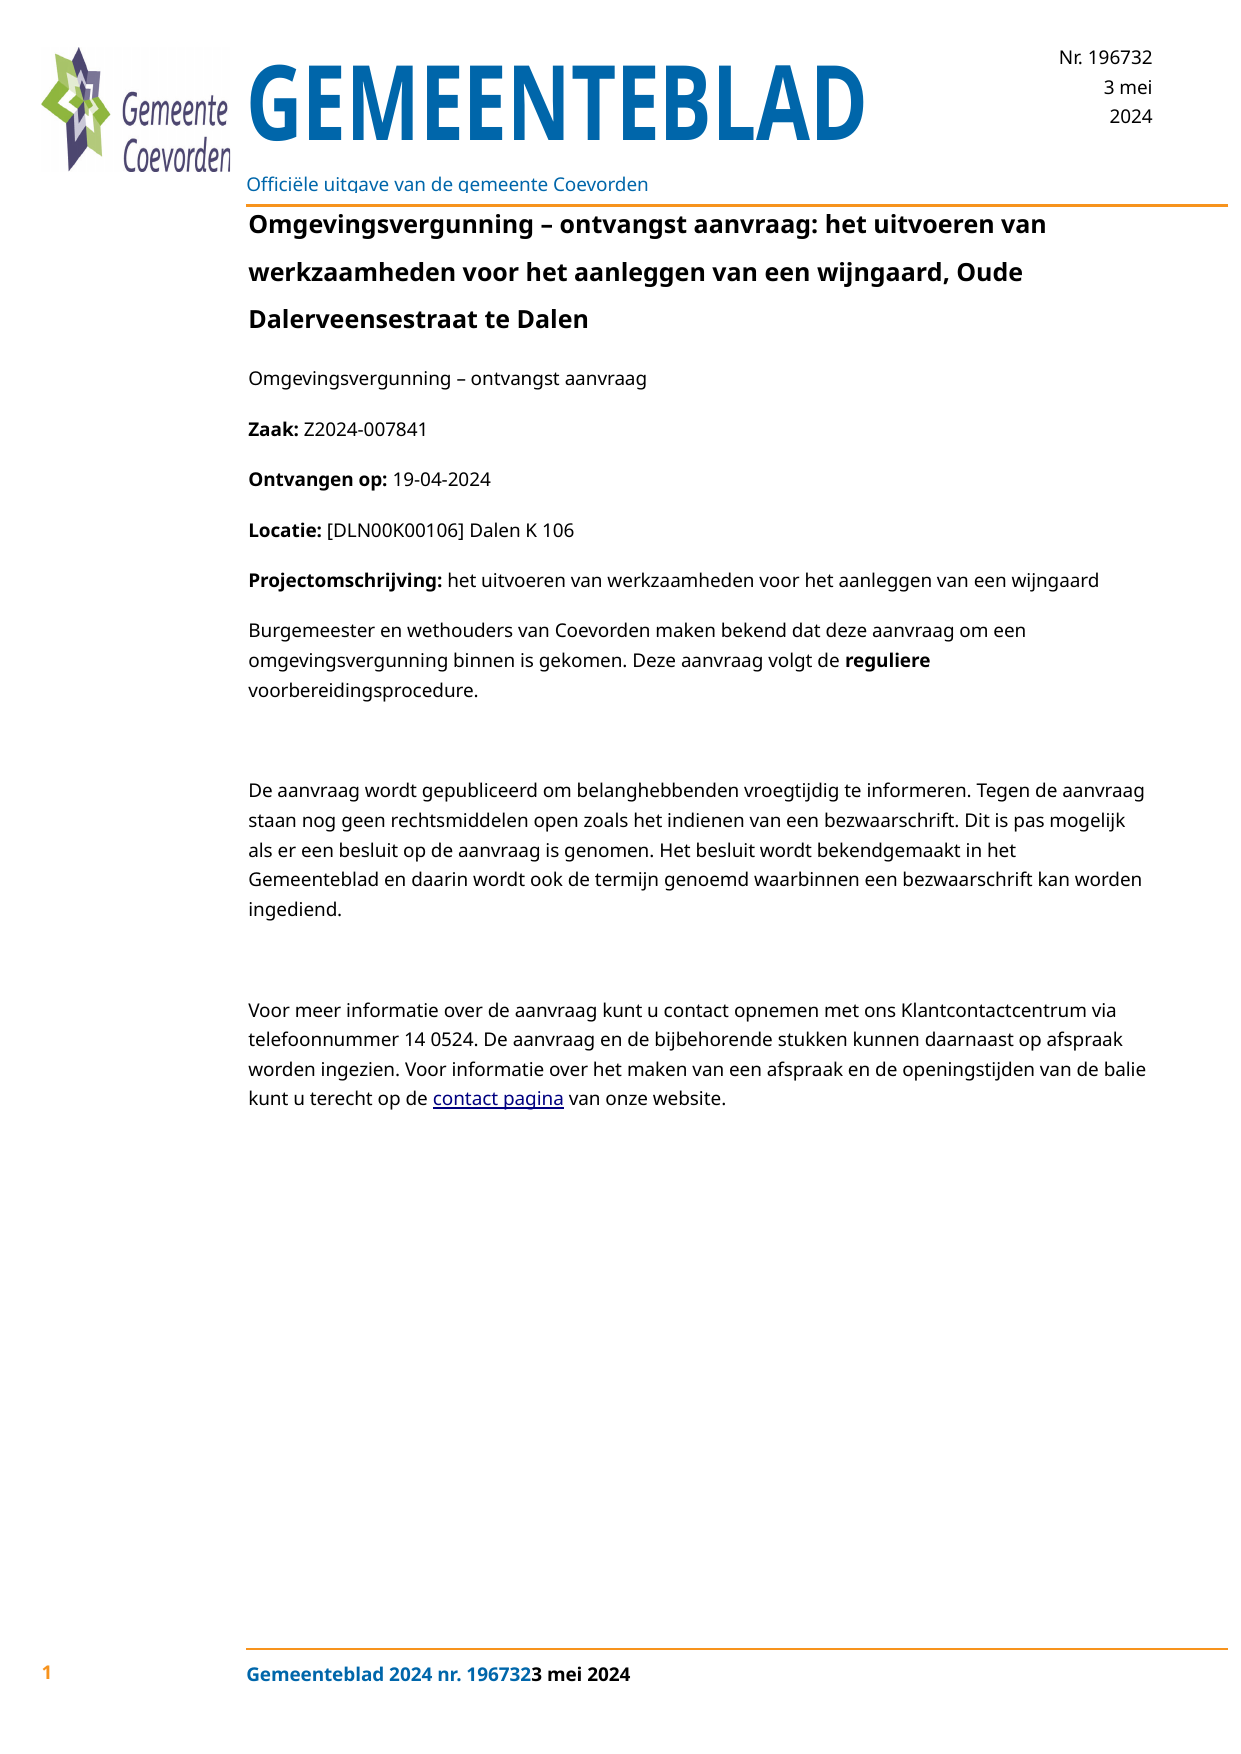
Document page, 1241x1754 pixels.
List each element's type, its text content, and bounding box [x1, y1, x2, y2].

text Burgemeester en wethouders van Coevorden maken bekend dat deze aanvraag om een omgevingsvergunning binnen is gekomen. Deze aanvraag volgt de reguliere voorbereidingsprocedure. [248, 618, 1152, 702]
text Voor meer informatie over de aanvraag kunt u contact opnemen met ons Klantcontactcentrum via telefoonnummer 14 0524. De aanvraag en de bijbehorende stukken kunnen daarnaast op afspraak worden ingezien. Voor informatie over het maken van een afspraak en de openingstijden van de balie kunt u terecht op de contact pagina van onze website. [248, 997, 1152, 1111]
text Ontvangen op: 19-04-2024 [248, 466, 1152, 492]
text Zaak: Z2024-007841 [248, 416, 1152, 442]
picture [41, 47, 231, 172]
text Locatie: [DLN00K00106] Dalen K 106 [248, 517, 1152, 542]
text Omgevingsvergunning – ontvangst aanvraag [248, 366, 1152, 391]
text De aanvraag wordt gepubliceerd om belanghebbenden vroegtijdig te informeren. Tegen de aanvraag staan nog geen rechtsmiddelen open zoals het indienen van een bezwaarschrift. Dit is pas mogelijk als er een besluit op de aanvraag is genomen. Het besluit wordt bekendgemaakt in het Gemeenteblad en daarin wordt ook de termijn genoemd waarbinnen een bezwaarschrift kan worden ingediend. [248, 778, 1152, 922]
text Omgevingsvergunning – ontvangst aanvraag: het uitvoeren van werkzaamheden voor het aanleggen van een wijngaard, Oude Dalerveensestraat te Dalen [248, 207, 1152, 336]
text Projectomschrijving: het uitvoeren van werkzaamheden voor het aanleggen van een wijngaard [248, 567, 1152, 593]
